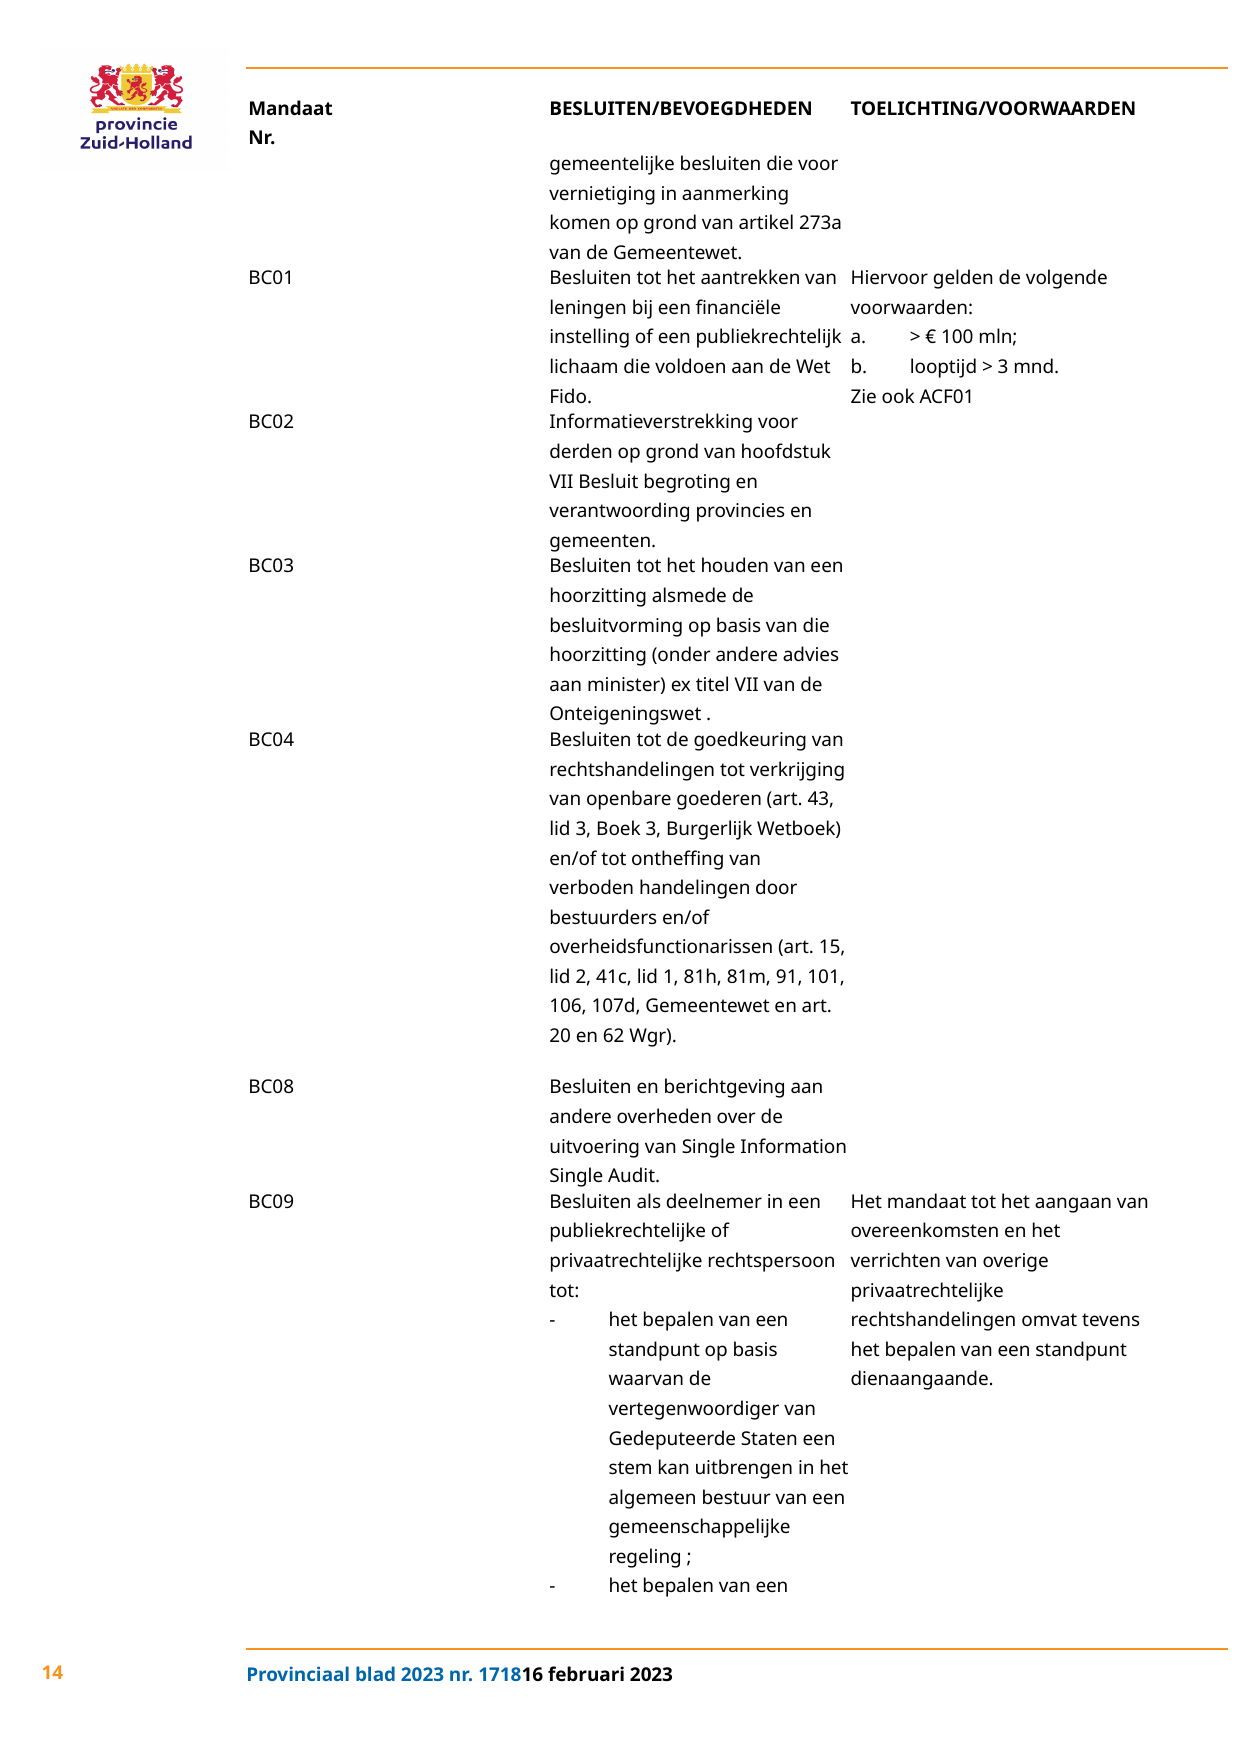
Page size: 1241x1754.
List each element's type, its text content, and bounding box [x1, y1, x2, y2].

table_cell BC08 [248, 1074, 549, 1188]
table_cell Het mandaat tot het aangaan van overeenkomsten en het verrichten van overige privaatrechtelijke rechtshandelingen omvat tevens het bepalen van een standpunt dienaangaande. [850, 1188, 1152, 1598]
picture [41, 47, 231, 172]
table_cell BC09 [248, 1188, 549, 1598]
table_cell Informatieverstrekking voor derden op grond van hoofdstuk VII Besluit begroting en verantwoording provincies en gemeenten. [549, 409, 850, 553]
table_cell BC03 [248, 553, 549, 726]
table_cell Besluiten en berichtgeving aan andere overheden over de uitvoering van Single Information Single Audit. [549, 1074, 850, 1188]
table_cell Hiervoor gelden de volgende voorwaarden: > € 100 mln; looptijd > 3 mnd. Zie ook ACF01 [850, 265, 1152, 409]
table_cell BC04 [248, 726, 549, 1048]
table_cell [850, 150, 1152, 264]
table_cell BC02 [248, 409, 549, 553]
table_cell [850, 726, 1152, 1048]
table_cell [549, 1048, 850, 1074]
table_cell [850, 1048, 1152, 1074]
table_cell gemeentelijke besluiten die voor vernietiging in aanmerking komen op grond van artikel 273a van de Gemeentewet. [549, 150, 850, 264]
table_cell [850, 553, 1152, 726]
table_cell Besluiten tot het houden van een hoorzitting alsmede de besluitvorming op basis van die hoorzitting (onder andere advies aan minister) ex titel VII van de Onteigeningswet . [549, 553, 850, 726]
table_cell Besluiten als deelnemer in een publiekrechtelijke of privaatrechtelijke rechtspersoon tot: het bepalen van een standpunt op basis waarvan de vertegenwoordiger van Gedeputeerde Staten een stem kan uitbrengen in het algemeen bestuur van een gemeenschappelijke regeling ; het bepalen van een [549, 1188, 850, 1598]
table_cell [248, 1048, 549, 1074]
table_cell [850, 1074, 1152, 1188]
table_cell [850, 409, 1152, 553]
table_cell Besluiten tot het aantrekken van leningen bij een financiële instelling of een publiekrechtelijk lichaam die voldoen aan de Wet Fido. [549, 265, 850, 409]
table_cell Besluiten tot de goedkeuring van rechtshandelingen tot verkrijging van openbare goederen (art. 43, lid 3, Boek 3, Burgerlijk Wetboek) en/of tot ontheffing van verboden handelingen door bestuurders en/of overheidsfunctionarissen (art. 15, lid 2, 41c, lid 1, 81h, 81m, 91, 101, 106, 107d, Gemeentewet en art. 20 en 62 Wgr). [549, 726, 850, 1048]
table_header TOELICHTING/VOORWAARDEN [850, 95, 1152, 150]
table_cell BC01 [248, 265, 549, 409]
table_cell [248, 150, 549, 264]
table_header Mandaat Nr. [248, 95, 549, 150]
table_header BESLUITEN/BEVOEGDHEDEN [549, 95, 850, 150]
